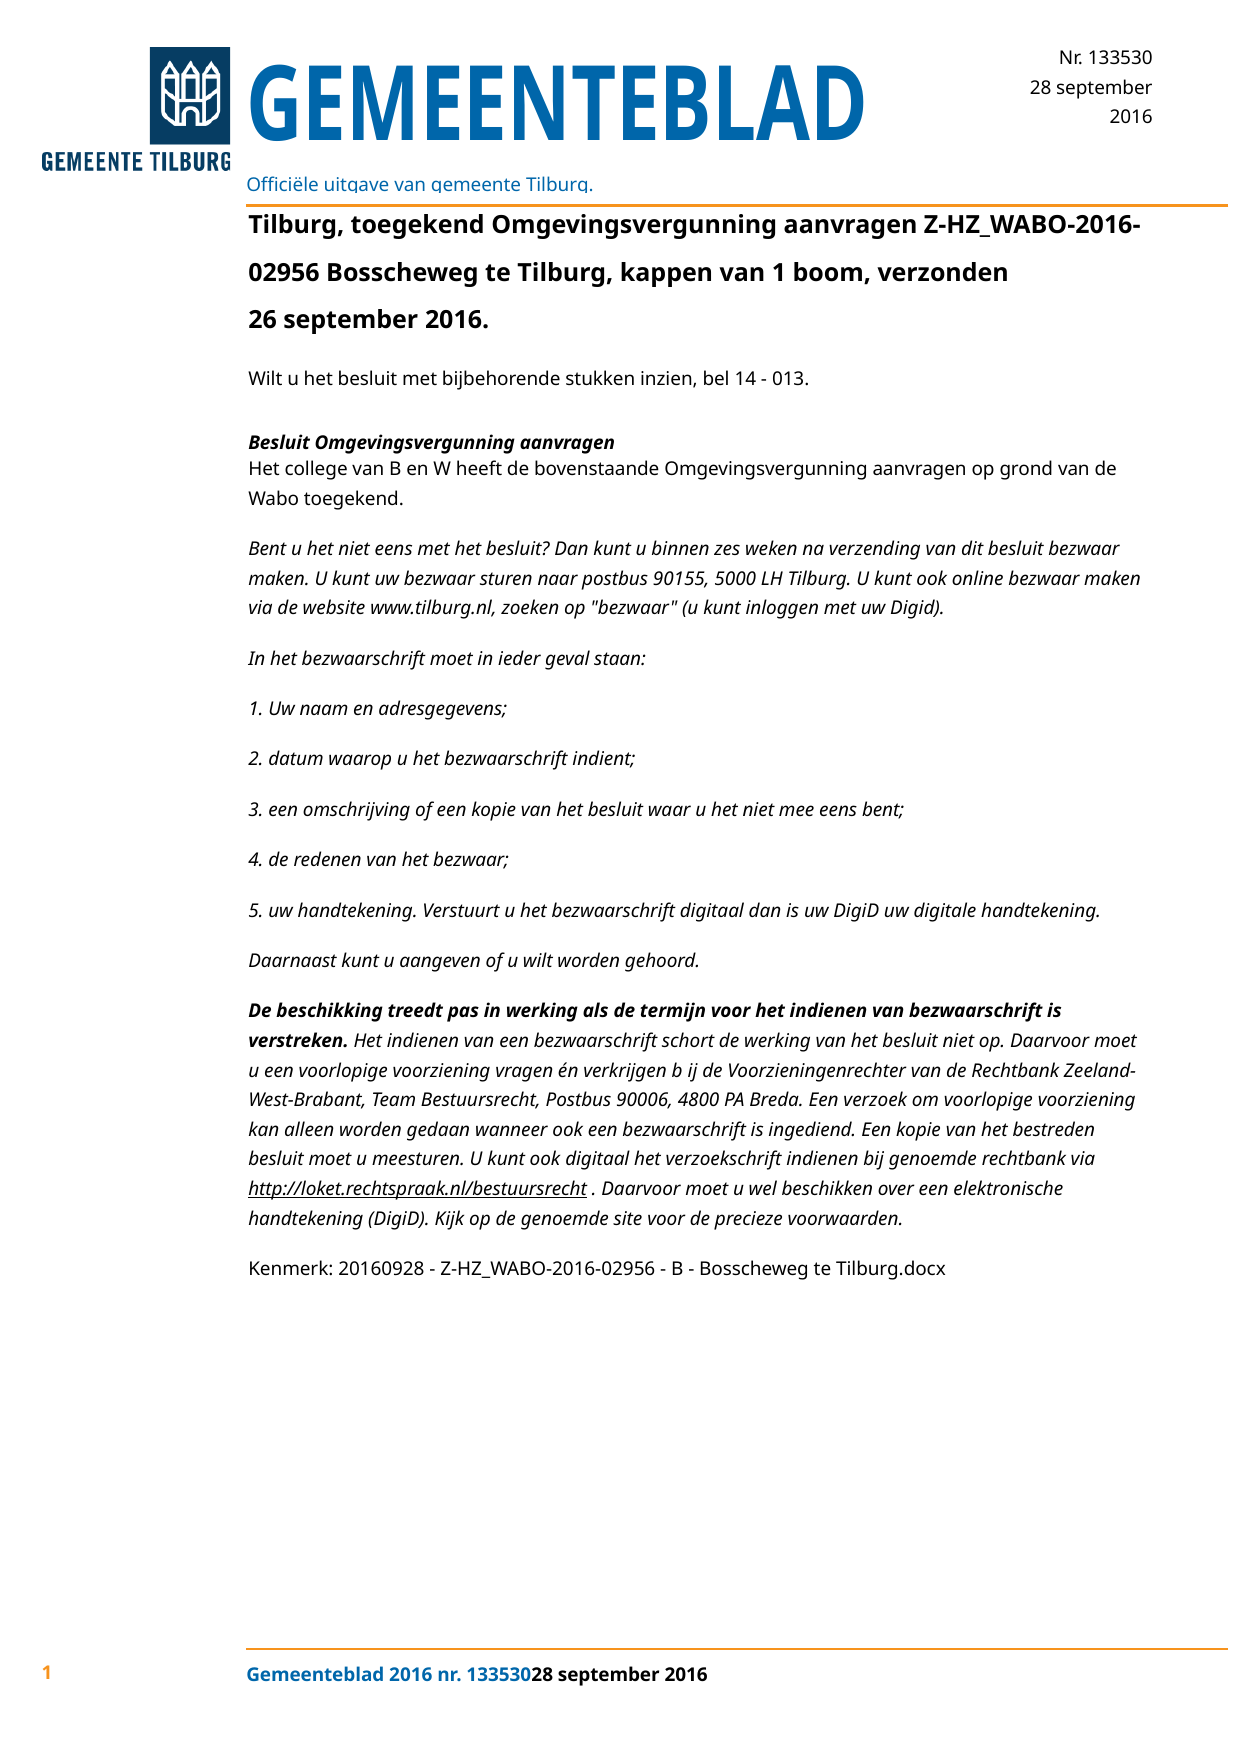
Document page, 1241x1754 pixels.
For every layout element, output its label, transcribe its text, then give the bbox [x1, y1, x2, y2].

text Daarnaast kunt u aangeven of u wilt worden gehoord. [248, 947, 1152, 973]
text 1. Uw naam en adresgegevens; [248, 695, 1152, 721]
picture [41, 47, 231, 172]
text 2. datum waarop u het bezwaarschrift indient; [248, 746, 1152, 771]
text Tilburg, toegekend Omgevingsvergunning aanvragen Z-HZ_WABO-2016-02956 Bosscheweg te Tilburg, kappen van 1 boom, verzonden 26 september 2016. [248, 207, 1152, 336]
text De beschikking treedt pas in werking als de termijn voor het indienen van bezwaarschrift is verstreken. Het indienen van een bezwaarschrift schort de werking van het besluit niet op. Daarvoor moet u een voorlopige voorziening vragen én verkrijgen b ij de Voorzieningenrechter van de Rechtbank Zeeland-West-Brabant, Team Bestuursrecht, Postbus 90006, 4800 PA Breda. Een verzoek om voorlopige voorziening kan alleen worden gedaan wanneer ook een bezwaarschrift is ingediend. Een kopie van het bestreden besluit moet u meesturen. U kunt ook digitaal het verzoekschrift indienen bij genoemde rechtbank via http://loket.rechtspraak.nl/bestuursrecht . Daarvoor moet u wel beschikken over een elektronische handtekening (DigiD). Kijk op de genoemde site voor de precieze voorwaarden. [248, 998, 1152, 1231]
text Bent u het niet eens met het besluit? Dan kunt u binnen zes weken na verzending van dit besluit bezwaar maken. U kunt uw bezwaar sturen naar postbus 90155, 5000 LH Tilburg. U kunt ook online bezwaar maken via de website www.tilburg.nl, zoeken op "bezwaar" (u kunt inloggen met uw Digid). [248, 535, 1152, 620]
text Besluit Omgevingsvergunning aanvragen [248, 429, 1152, 455]
text 3. een omschrijving of een kopie van het besluit waar u het niet mee eens bent; [248, 796, 1152, 822]
text Wilt u het besluit met bijbehorende stukken inzien, bel 14 - 013. [248, 366, 1152, 391]
text Het college van B en W heeft de bovenstaande Omgevingsvergunning aanvragen op grond van de Wabo toegekend. [248, 455, 1152, 511]
text Kenmerk: 20160928 - Z-HZ_WABO-2016-02956 - B - Bosscheweg te Tilburg.docx [248, 1255, 1152, 1281]
text 4. de redenen van het bezwaar; [248, 846, 1152, 872]
text In het bezwaarschrift moet in ieder geval staan: [248, 645, 1152, 671]
text 5. uw handtekening. Verstuurt u het bezwaarschrift digitaal dan is uw DigiD uw digitale handtekening. [248, 897, 1152, 923]
